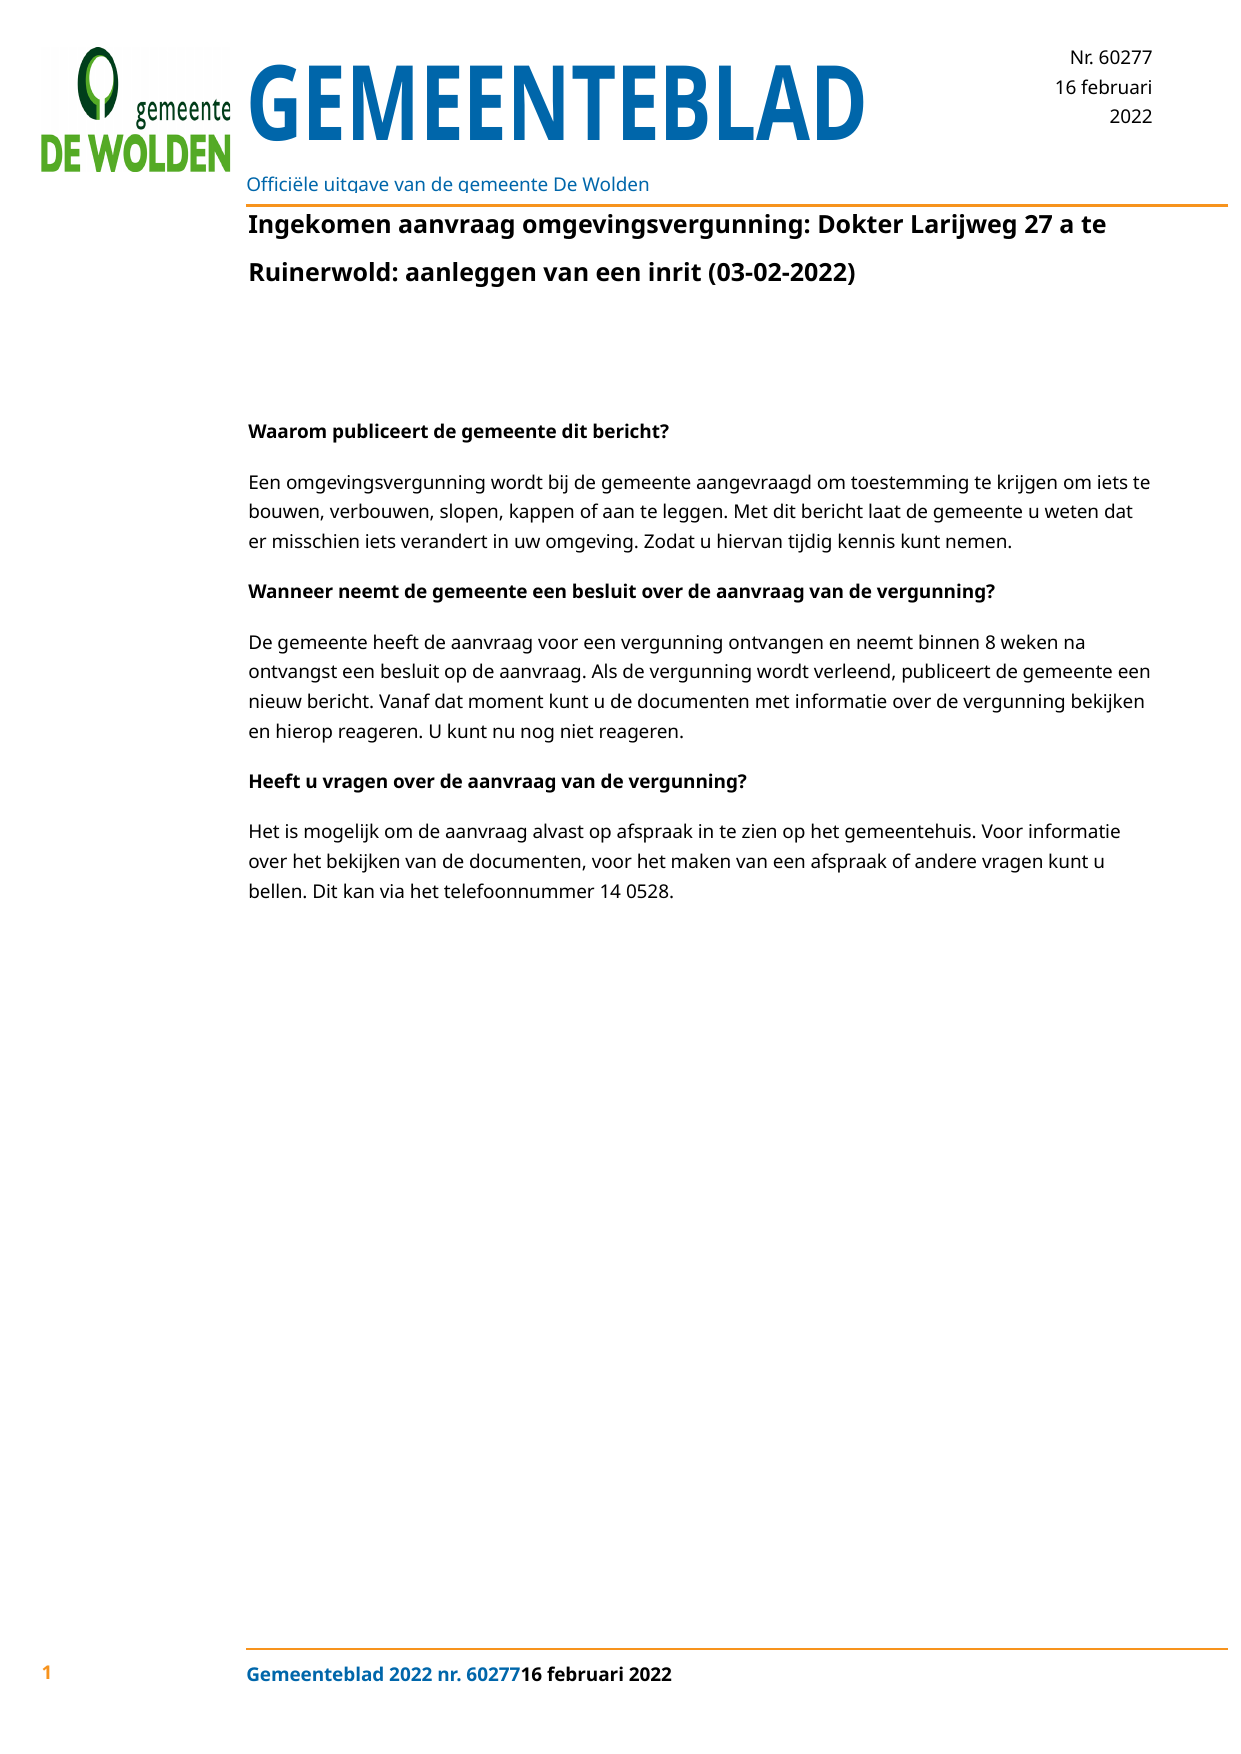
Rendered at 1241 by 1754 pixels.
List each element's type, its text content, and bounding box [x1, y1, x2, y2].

text Heeft u vragen over de aanvraag van de vergunning? [248, 768, 1152, 794]
picture [41, 47, 231, 172]
text Een omgevingsvergunning wordt bij de gemeente aangevraagd om toestemming te krijgen om iets te bouwen, verbouwen, slopen, kappen of aan te leggen. Met dit bericht laat de gemeente u weten dat er misschien iets verandert in uw omgeving. Zodat u hiervan tijdig kennis kunt nemen. [248, 469, 1152, 554]
text Ingekomen aanvraag omgevingsvergunning: Dokter Larijweg 27 a te Ruinerwold: aanleggen van een inrit (03-02-2022) [248, 207, 1152, 288]
text Waarom publiceert de gemeente dit bericht? [248, 419, 1152, 444]
text De gemeente heeft de aanvraag voor een vergunning ontvangen en neemt binnen 8 weken na ontvangst een besluit op de aanvraag. Als de vergunning wordt verleend, publiceert de gemeente een nieuw bericht. Vanaf dat moment kunt u de documenten met informatie over de vergunning bekijken en hierop reageren. U kunt nu nog niet reageren. [248, 629, 1152, 744]
text Wanneer neemt de gemeente een besluit over de aanvraag van de vergunning? [248, 579, 1152, 604]
text Het is mogelijk om de aanvraag alvast op afspraak in te zien op het gemeentehuis. Voor informatie over het bekijken van de documenten, voor het maken van een afspraak of andere vragen kunt u bellen. Dit kan via het telefoonnummer 14 0528. [248, 819, 1152, 904]
